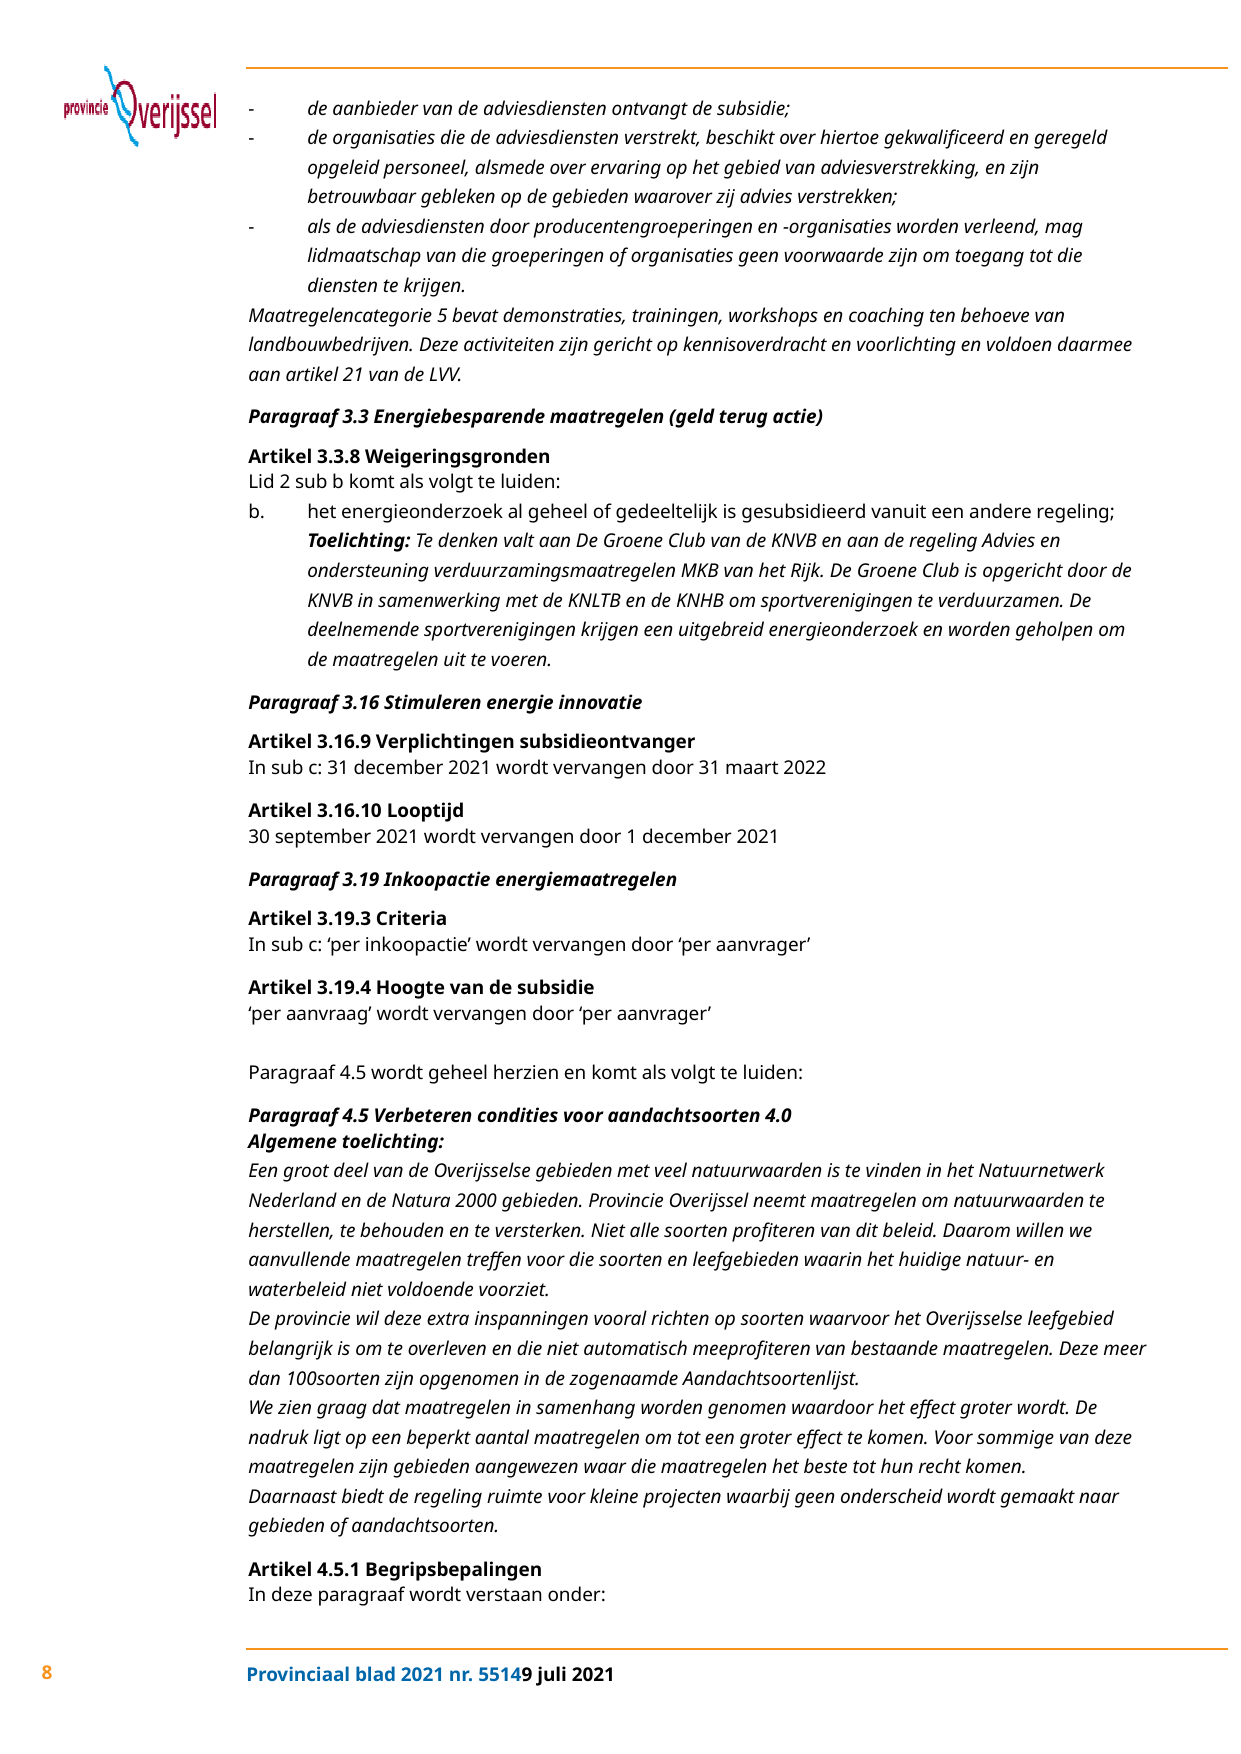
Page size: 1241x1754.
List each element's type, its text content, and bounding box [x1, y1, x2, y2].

text We zien graag dat maatregelen in samenhang worden genomen waardoor het effect groter wordt. De nadruk ligt op een beperkt aantal maatregelen om tot een groter effect te komen. Voor sommige van deze maatregelen zijn gebieden aangewezen waar die maatregelen het beste tot hun recht komen. [248, 1394, 1152, 1479]
text Paragraaf 4.5 wordt geheel herzien en komt als volgt te luiden: [248, 1059, 1152, 1085]
text Artikel 3.3.8 Weigeringsgronden [248, 443, 1152, 468]
text Een groot deel van de Overijsselse gebieden met veel natuurwaarden is te vinden in het Natuurnetwerk Nederland en de Natura 2000 gebieden. Provincie Overijssel neemt maatregelen om natuurwaarden te herstellen, te behouden en te versterken. Niet alle soorten profiteren van dit beleid. Daarom willen we aanvullende maatregelen treffen voor die soorten en leefgebieden waarin het huidige natuur- en waterbeleid niet voldoende voorziet. [248, 1158, 1152, 1302]
text Artikel 4.5.1 Begripsbepalingen [248, 1556, 1152, 1581]
text Daarnaast biedt de regeling ruimte voor kleine projecten waarbij geen onderscheid wordt gemaakt naar gebieden of aandachtsoorten. [248, 1483, 1152, 1538]
text Artikel 3.19.3 Criteria [248, 905, 1152, 931]
text Artikel 3.19.4 Hoogte van de subsidie [248, 974, 1152, 1000]
text Lid 2 sub b komt als volgt te luiden: [248, 468, 1152, 494]
text Algemene toelichting: [248, 1128, 1152, 1154]
list Toelichting: Te denken valt aan De Groene Club van de KNVB en aan de regeling Advies en ondersteuning verduurzamingsmaatregelen MKB van het Rijk. De Groene Club is opgericht door de KNVB in samenwerking met de KNLTB en de KNHB om sportverenigingen te verduurzamen. De deelnemende sportverenigingen krijgen een uitgebreid energieonderzoek en worden geholpen om de maatregelen uit te voeren. [248, 528, 1152, 672]
list het energieonderzoek al geheel of gedeeltelijk is gesubsidieerd vanuit een andere regeling; [248, 498, 1152, 524]
text 30 september 2021 wordt vervangen door 1 december 2021 [248, 823, 1152, 849]
text De provincie wil deze extra inspanningen vooral richten op soorten waarvoor het Overijsselse leefgebied belangrijk is om te overleven en die niet automatisch meeprofiteren van bestaande maatregelen. Deze meer dan 100soorten zijn opgenomen in de zogenaamde Aandachtsoortenlijst. [248, 1306, 1152, 1390]
text Paragraaf 4.5 Verbeteren condities voor aandachtsoorten 4.0 [248, 1102, 1152, 1128]
picture [41, 47, 231, 172]
table_cell de aanbieder van de adviesdiensten ontvangt de subsidie; de organisaties die de adviesdiensten verstrekt, beschikt over hiertoe gekwalificeerd en geregeld opgeleid personeel, alsmede over ervaring op het gebied van adviesverstrekking, en zijn betrouwbaar gebleken op de gebieden waarover zij advies verstrekken; als de adviesdiensten door producentengroeperingen en -organisaties worden verleend, mag lidmaatschap van die groeperingen of organisaties geen voorwaarde zijn om toegang tot die diensten te krijgen. Maatregelencategorie 5 bevat demonstraties, trainingen, workshops en coaching ten behoeve van landbouwbedrijven. Deze activiteiten zijn gericht op kennisoverdracht en voorlichting en voldoen daarmee aan artikel 21 van de LVV. [248, 95, 1152, 387]
text In deze paragraaf wordt verstaan onder: [248, 1581, 1152, 1607]
text Artikel 3.16.10 Looptijd [248, 797, 1152, 823]
text Paragraaf 3.16 Stimuleren energie innovatie [248, 689, 1152, 715]
text Artikel 3.16.9 Verplichtingen subsidieontvanger [248, 728, 1152, 754]
text In sub c: ‘per inkoopactie’ wordt vervangen door ‘per aanvrager’ [248, 931, 1152, 957]
text Paragraaf 3.19 Inkoopactie energiemaatregelen [248, 866, 1152, 892]
text In sub c: 31 december 2021 wordt vervangen door 31 maart 2022 [248, 754, 1152, 780]
text ‘per aanvraag’ wordt vervangen door ‘per aanvrager’ [248, 1000, 1152, 1026]
text Paragraaf 3.3 Energiebesparende maatregelen (geld terug actie) [248, 403, 1152, 429]
